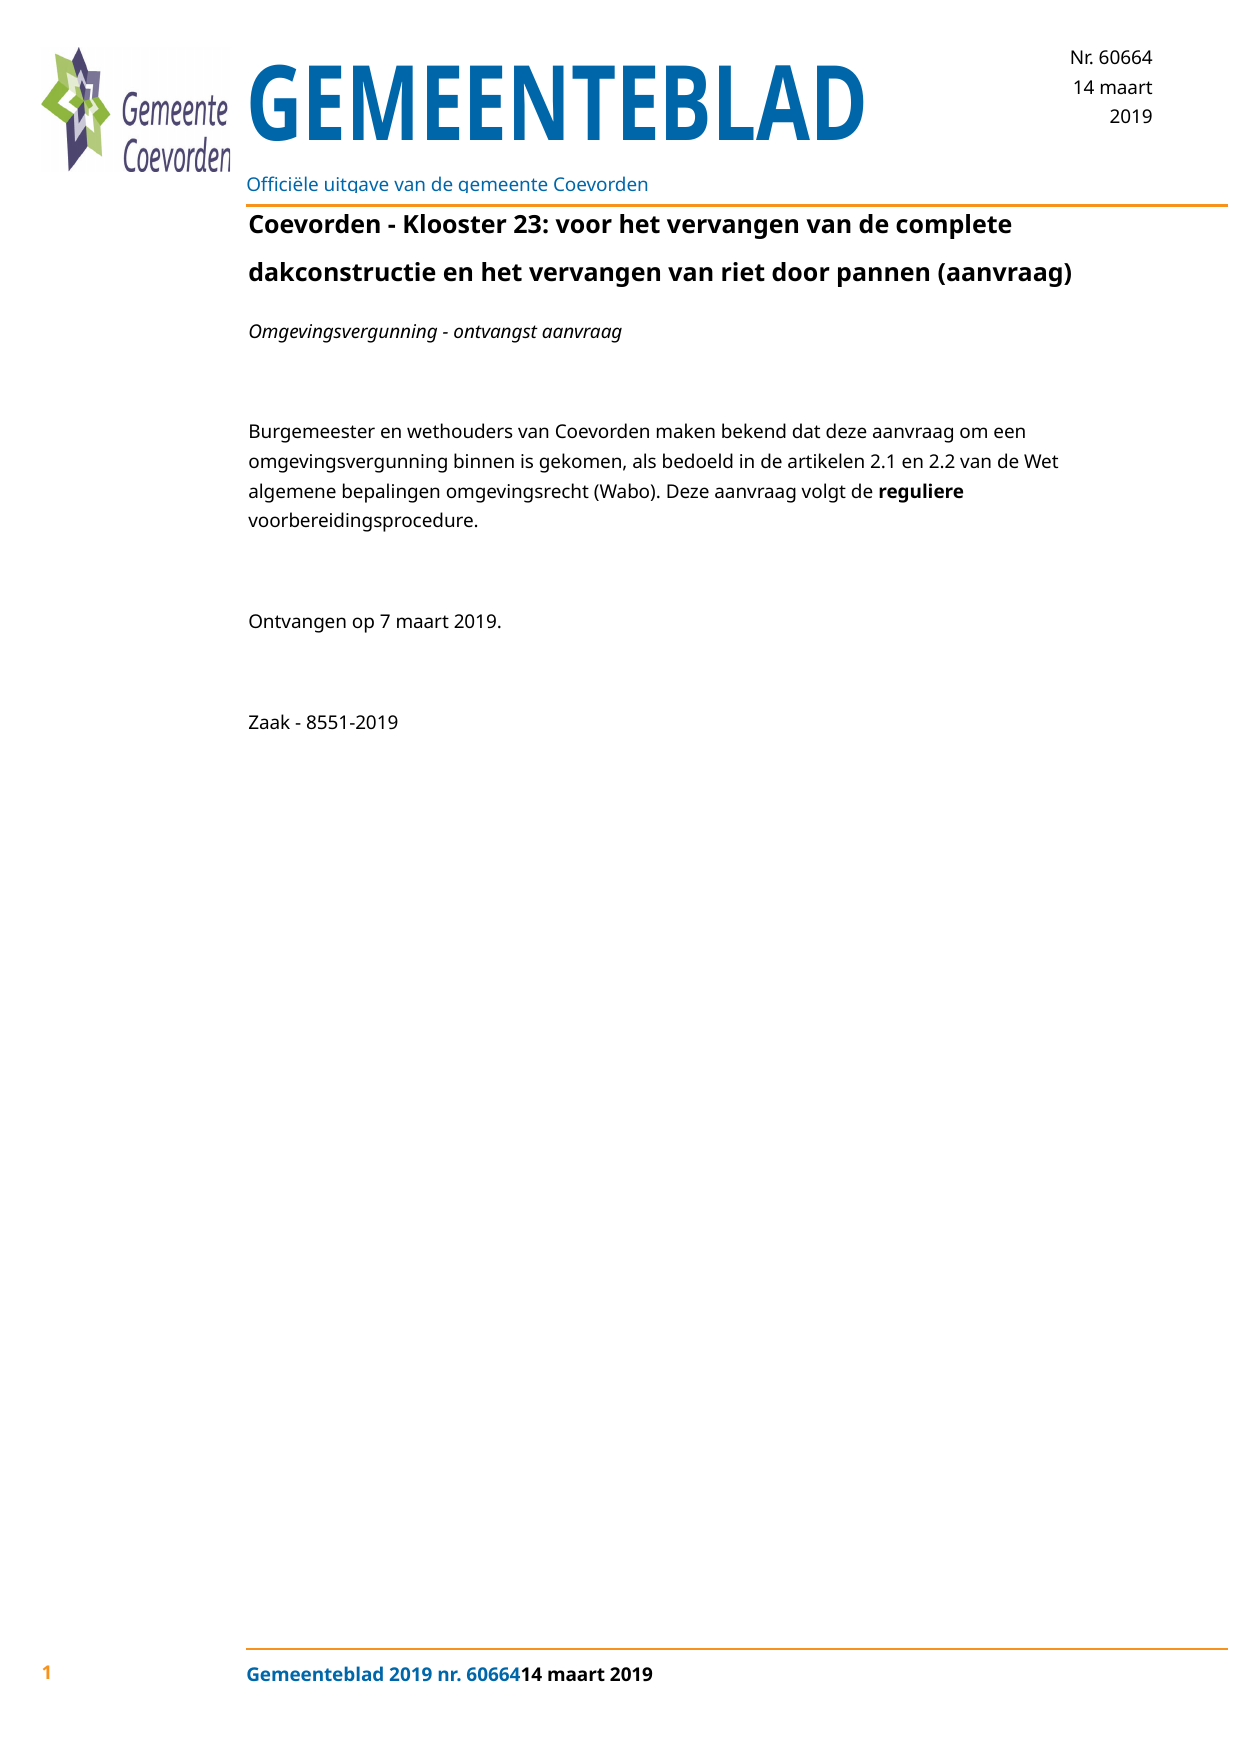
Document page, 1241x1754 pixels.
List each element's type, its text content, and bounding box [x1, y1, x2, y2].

text Ontvangen op 7 maart 2019. [248, 608, 1152, 634]
text Zaak - 8551-2019 [248, 709, 1152, 735]
text Omgevingsvergunning - ontvangst aanvraag [248, 318, 1152, 344]
text Burgemeester en wethouders van Coevorden maken bekend dat deze aanvraag om een omgevingsvergunning binnen is gekomen, als bedoeld in de artikelen 2.1 en 2.2 van de Wet algemene bepalingen omgevingsrecht (Wabo). Deze aanvraag volgt de reguliere voorbereidingsprocedure. [248, 419, 1152, 533]
picture [41, 47, 231, 172]
text Coevorden - Klooster 23: voor het vervangen van de complete dakconstructie en het vervangen van riet door pannen (aanvraag) [248, 207, 1152, 288]
